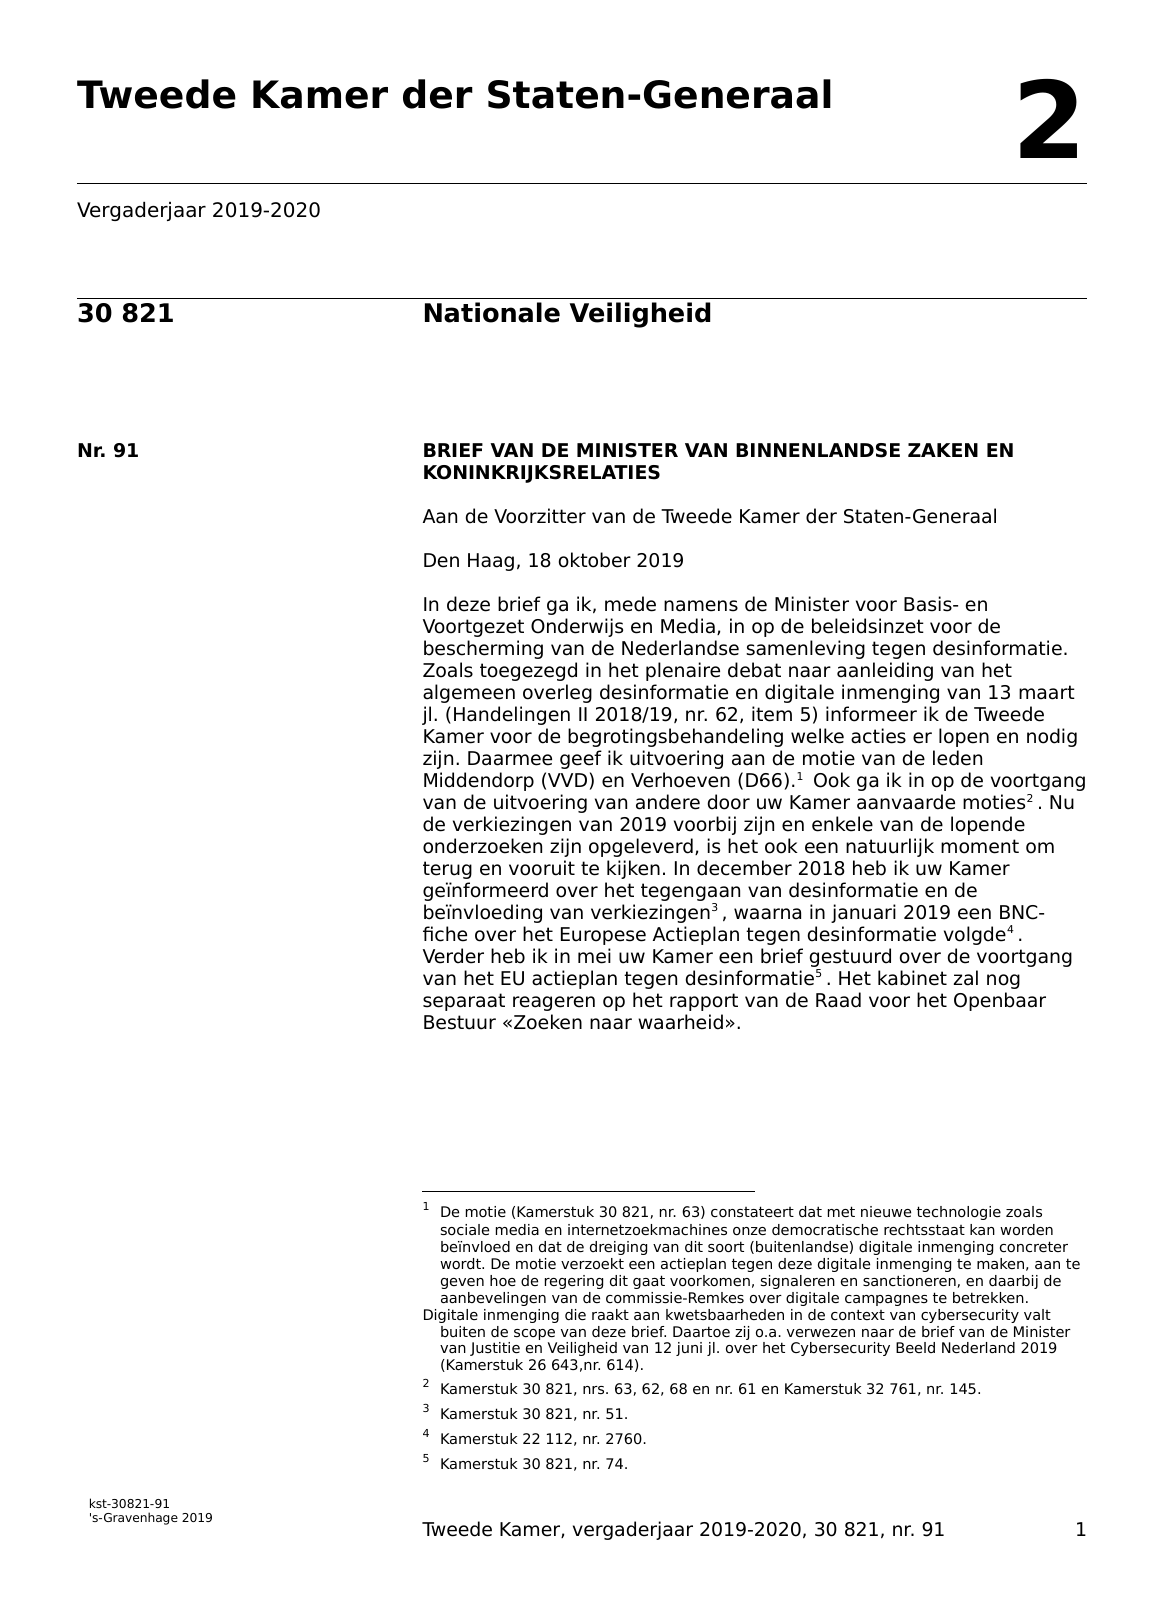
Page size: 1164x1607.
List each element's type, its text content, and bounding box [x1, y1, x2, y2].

text De motie (Kamerstuk 30 821, nr. 63) constateert dat met nieuwe technologie zoals sociale media en internetzoekmachines onze democratische rechtsstaat kan worden beïnvloed en dat de dreiging van dit soort (buitenlandse) digitale inmenging concreter wordt. De motie verzoekt een actieplan tegen deze digitale inmenging te maken, aan te geven hoe de regering dit gaat voorkomen, signaleren en sanctioneren, en daarbij de aanbevelingen van de commissie-Remkes over digitale campagnes te betrekken. [422, 1200, 1087, 1307]
text 's-Gravenhage 2019 [88, 1511, 323, 1525]
text Kamerstuk 30 821, nr. 51. [422, 1402, 1087, 1424]
text Den Haag, 18 oktober 2019 [422, 550, 1087, 572]
table_header 2 [886, 59, 1087, 183]
text kst-30821-91 [88, 1497, 323, 1511]
text Aan de Voorzitter van de Tweede Kamer der Staten-Generaal [422, 506, 1087, 528]
subtitle 30 821 Nationale Veiligheid [77, 299, 1087, 329]
text Kamerstuk 30 821, nr. 74. [422, 1452, 1087, 1474]
text Digitale inmenging die raakt aan kwetsbaarheden in de context van cybersecurity valt buiten de scope van deze brief. Daartoe zij o.a. verwezen naar de brief van de Minister van Justitie en Veiligheid van 12 juni jl. over het Cybersecurity Beeld Nederland 2019 (Kamerstuk 26 643,nr. 614). [422, 1307, 1087, 1374]
text In deze brief ga ik, mede namens de Minister voor Basis- en Voortgezet Onderwijs en Media, in op de beleidsinzet voor de bescherming van de Nederlandse samenleving tegen desinformatie. Zoals toegezegd in het plenaire debat naar aanleiding van het algemeen overleg desinformatie en digitale inmenging van 13 maart jl. (Handelingen II 2018/19, nr. 62, item 5) informeer ik de Tweede Kamer voor de begrotingsbehandeling welke acties er lopen en nodig zijn. Daarmee geef ik uitvoering aan de motie van de leden Middendorp (VVD) en Verhoeven (D66). Ook ga ik in op de voortgang van de uitvoering van andere door uw Kamer aanvaarde moties. Nu de verkiezingen van 2019 voorbij zijn en enkele van de lopende onderzoeken zijn opgeleverd, is het ook een natuurlijk moment om terug en vooruit te kijken. In december 2018 heb ik uw Kamer geïnformeerd over het tegengaan van desinformatie en de beïnvloeding van verkiezingen, waarna in januari 2019 een BNC-fiche over het Europese Actieplan tegen desinformatie volgde. Verder heb ik in mei uw Kamer een brief gestuurd over de voortgang van het EU actieplan tegen desinformatie. Het kabinet zal nog separaat reageren op het rapport van de Raad voor het Openbaar Bestuur «Zoeken naar waarheid». [422, 594, 1087, 1034]
table_header Tweede Kamer der Staten-Generaal [77, 59, 886, 183]
text Kamerstuk 22 112, nr. 2760. [422, 1427, 1087, 1449]
text Kamerstuk 30 821, nrs. 63, 62, 68 en nr. 61 en Kamerstuk 32 761, nr. 145. [422, 1377, 1087, 1399]
subtitle Nr. 91 BRIEF VAN DE MINISTER VAN BINNENLANDSE ZAKEN EN KONINKRIJKSRELATIES [77, 440, 1087, 484]
table_cell Vergaderjaar 2019-2020 [77, 184, 1087, 298]
